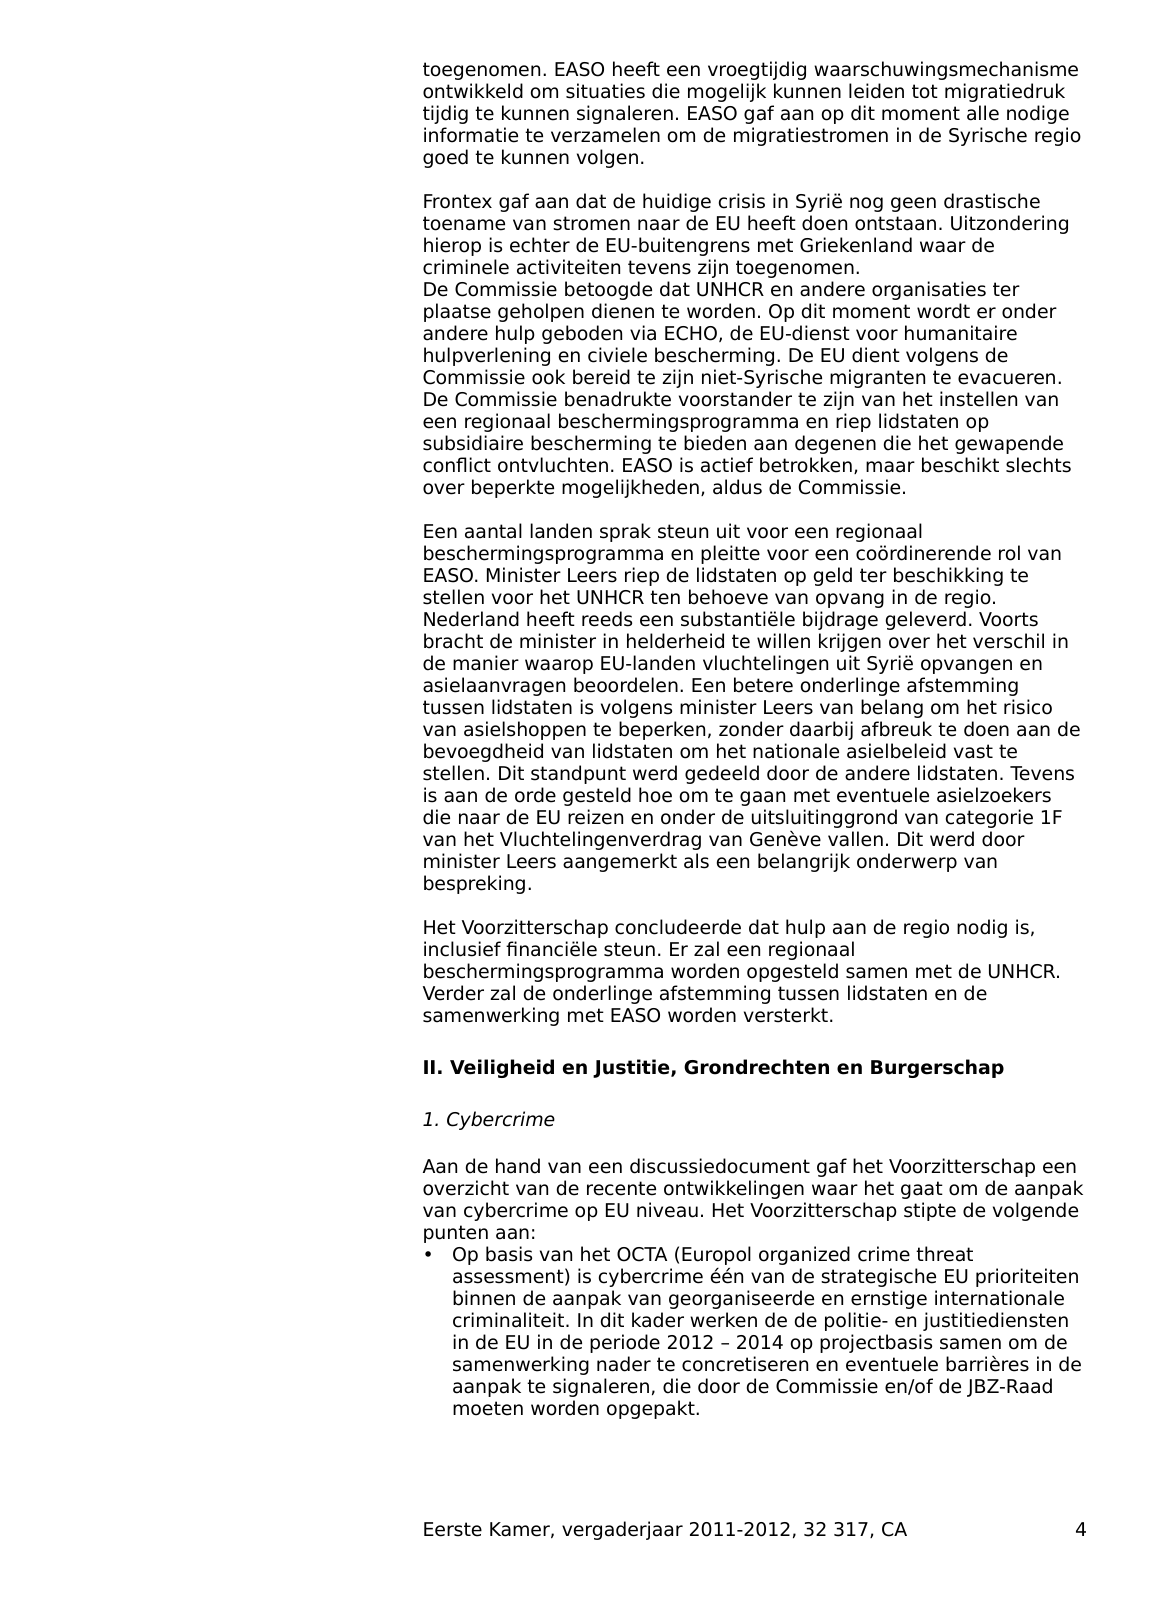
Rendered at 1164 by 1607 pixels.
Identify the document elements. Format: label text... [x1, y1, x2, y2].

text Een aantal landen sprak steun uit voor een regionaal beschermingsprogramma en pleitte voor een coördinerende rol van EASO. Minister Leers riep de lidstaten op geld ter beschikking te stellen voor het UNHCR ten behoeve van opvang in de regio. Nederland heeft reeds een substantiële bijdrage geleverd. Voorts bracht de minister in helderheid te willen krijgen over het verschil in de manier waarop EU-landen vluchtelingen uit Syrië opvangen en asielaanvragen beoordelen. Een betere onderlinge afstemming tussen lidstaten is volgens minister Leers van belang om het risico van asielshoppen te beperken, zonder daarbij afbreuk te doen aan de bevoegdheid van lidstaten om het nationale asielbeleid vast te stellen. Dit standpunt werd gedeeld door de andere lidstaten. Tevens is aan de orde gesteld hoe om te gaan met eventuele asielzoekers die naar de EU reizen en onder de uitsluitinggrond van categorie 1F van het Vluchtelingenverdrag van Genève vallen. Dit werd door minister Leers aangemerkt als een belangrijk onderwerp van bespreking. [422, 521, 1087, 895]
text Aan de hand van een discussiedocument gaf het Voorzitterschap een overzicht van de recente ontwikkelingen waar het gaat om de aanpak van cybercrime op EU niveau. Het Voorzitterschap stipte de volgende punten aan: [422, 1156, 1087, 1244]
subtitle II. Veiligheid en Justitie, Grondrechten en Burgerschap [422, 1057, 1087, 1079]
subtitle 1. Cybercrime [422, 1109, 1087, 1131]
text • Op basis van het OCTA (Europol organized crime threat assessment) is cybercrime één van de strategische EU prioriteiten binnen de aanpak van georganiseerde en ernstige internationale criminaliteit. In dit kader werken de de politie- en justitiediensten in de EU in de periode 2012 – 2014 op projectbasis samen om de samenwerking nader te concretiseren en eventuele barrières in de aanpak te signaleren, die door de Commissie en/of de JBZ-Raad moeten worden opgepakt. [422, 1244, 1087, 1419]
text Frontex gaf aan dat de huidige crisis in Syrië nog geen drastische toename van stromen naar de EU heeft doen ontstaan. Uitzondering hierop is echter de EU-buitengrens met Griekenland waar de criminele activiteiten tevens zijn toegenomen. [422, 191, 1087, 279]
text Het Voorzitterschap concludeerde dat hulp aan de regio nodig is, inclusief financiële steun. Er zal een regionaal beschermingsprogramma worden opgesteld samen met de UNHCR. Verder zal de onderlinge afstemming tussen lidstaten en de samenwerking met EASO worden versterkt. [422, 917, 1087, 1027]
text De Commissie betoogde dat UNHCR en andere organisaties ter plaatse geholpen dienen te worden. Op dit moment wordt er onder andere hulp geboden via ECHO, de EU-dienst voor humanitaire hulpverlening en civiele bescherming. De EU dient volgens de Commissie ook bereid te zijn niet-Syrische migranten te evacueren. De Commissie benadrukte voorstander te zijn van het instellen van een regionaal beschermingsprogramma en riep lidstaten op subsidiaire bescherming te bieden aan degenen die het gewapende conflict ontvluchten. EASO is actief betrokken, maar beschikt slechts over beperkte mogelijkheden, aldus de Commissie. [422, 279, 1087, 499]
text toegenomen. EASO heeft een vroegtijdig waarschuwingsmechanisme ontwikkeld om situaties die mogelijk kunnen leiden tot migratiedruk tijdig te kunnen signaleren. EASO gaf aan op dit moment alle nodige informatie te verzamelen om de migratiestromen in de Syrische regio goed te kunnen volgen. [422, 59, 1087, 169]
